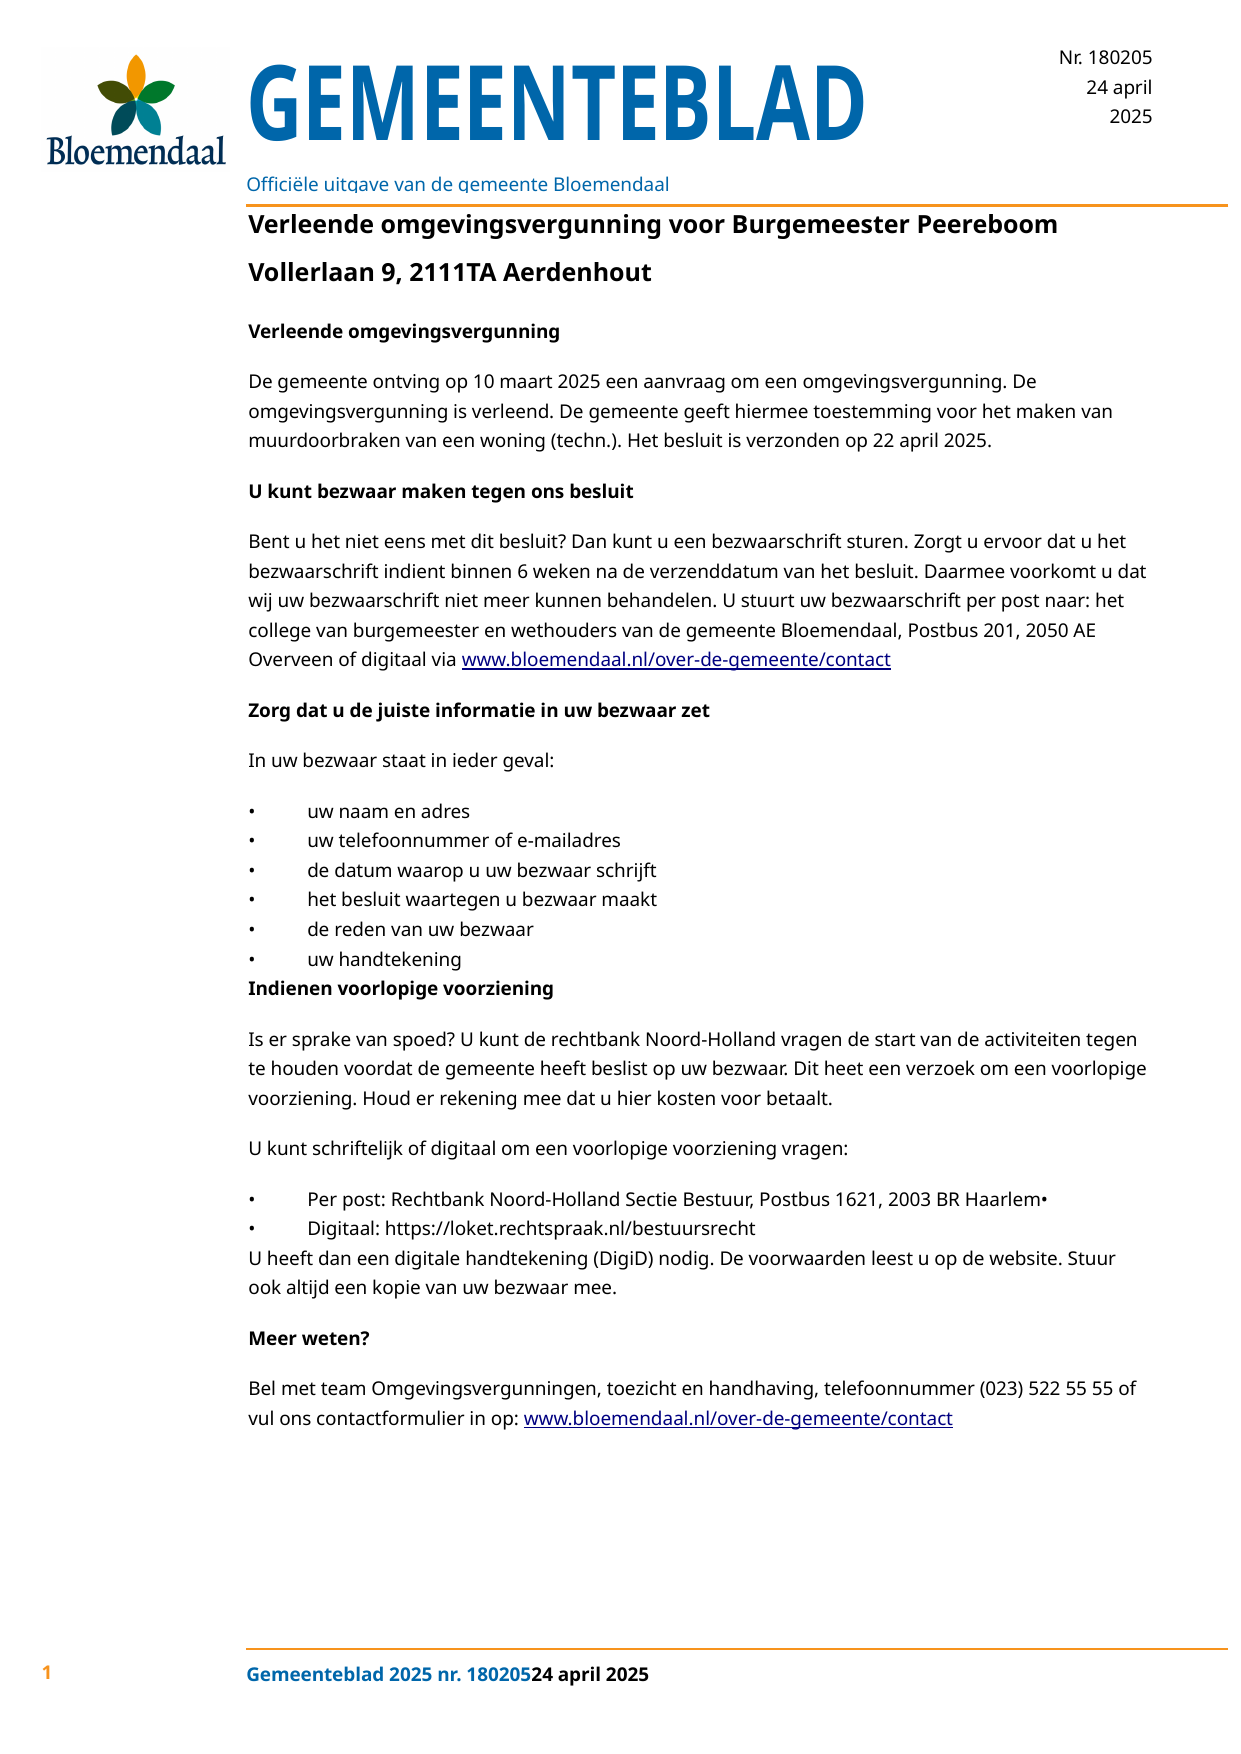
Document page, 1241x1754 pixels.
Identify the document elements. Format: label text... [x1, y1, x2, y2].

text Verleende omgevingsvergunning [248, 318, 1152, 344]
list uw naam en adres [248, 798, 1152, 824]
list Per post: Rechtbank Noord-Holland Sectie Bestuur, Postbus 1621, 2003 BR Haarlem• [248, 1186, 1152, 1212]
text In uw bezwaar staat in ieder geval: [248, 747, 1152, 773]
text Is er sprake van spoed? U kunt de rechtbank Noord-Holland vragen de start van de activiteiten tegen te houden voordat de gemeente heeft beslist op uw bezwaar. Dit heet een verzoek om een voorlopige voorziening. Houd er rekening mee dat u hier kosten voor betaalt. [248, 1026, 1152, 1111]
text U kunt bezwaar maken tegen ons besluit [248, 478, 1152, 504]
text U heeft dan een digitale handtekening (DigiD) nodig. De voorwaarden leest u op de website. Stuur ook altijd een kopie van uw bezwaar mee. [248, 1245, 1152, 1300]
list Digitaal: https://loket.rechtspraak.nl/bestuursrecht [248, 1215, 1152, 1241]
text Verleende omgevingsvergunning voor Burgemeester Peereboom Vollerlaan 9, 2111TA Aerdenhout [248, 207, 1152, 288]
list uw telefoonnummer of e-mailadres [248, 827, 1152, 853]
text Bel met team Omgevingsvergunningen, toezicht en handhaving, telefoonnummer (023) 522 55 55 of vul ons contactformulier in op: www.bloemendaal.nl/over-de-gemeente/contact [248, 1375, 1152, 1431]
list het besluit waartegen u bezwaar maakt [248, 887, 1152, 912]
list de reden van uw bezwaar [248, 916, 1152, 942]
text Bent u het niet eens met dit besluit? Dan kunt u een bezwaarschrift sturen. Zorgt u ervoor dat u het bezwaarschrift indient binnen 6 weken na de verzenddatum van het besluit. Daarmee voorkomt u dat wij uw bezwaarschrift niet meer kunnen behandelen. U stuurt uw bezwaarschrift per post naar: het college van burgemeester en wethouders van de gemeente Bloemendaal, Postbus 201, 2050 AE Overveen of digitaal via www.bloemendaal.nl/over-de-gemeente/contact [248, 528, 1152, 672]
text Indienen voorlopige voorziening [248, 975, 1152, 1001]
text Meer weten? [248, 1325, 1152, 1351]
picture [41, 47, 231, 172]
text Zorg dat u de juiste informatie in uw bezwaar zet [248, 697, 1152, 723]
list uw handtekening [248, 946, 1152, 972]
text U kunt schriftelijk of digitaal om een voorlopige voorziening vragen: [248, 1135, 1152, 1161]
text De gemeente ontving op 10 maart 2025 een aanvraag om een omgevingsvergunning. De omgevingsvergunning is verleend. De gemeente geeft hiermee toestemming voor het maken van muurdoorbraken van een woning (techn.). Het besluit is verzonden op 22 april 2025. [248, 368, 1152, 453]
list de datum waarop u uw bezwaar schrijft [248, 857, 1152, 883]
